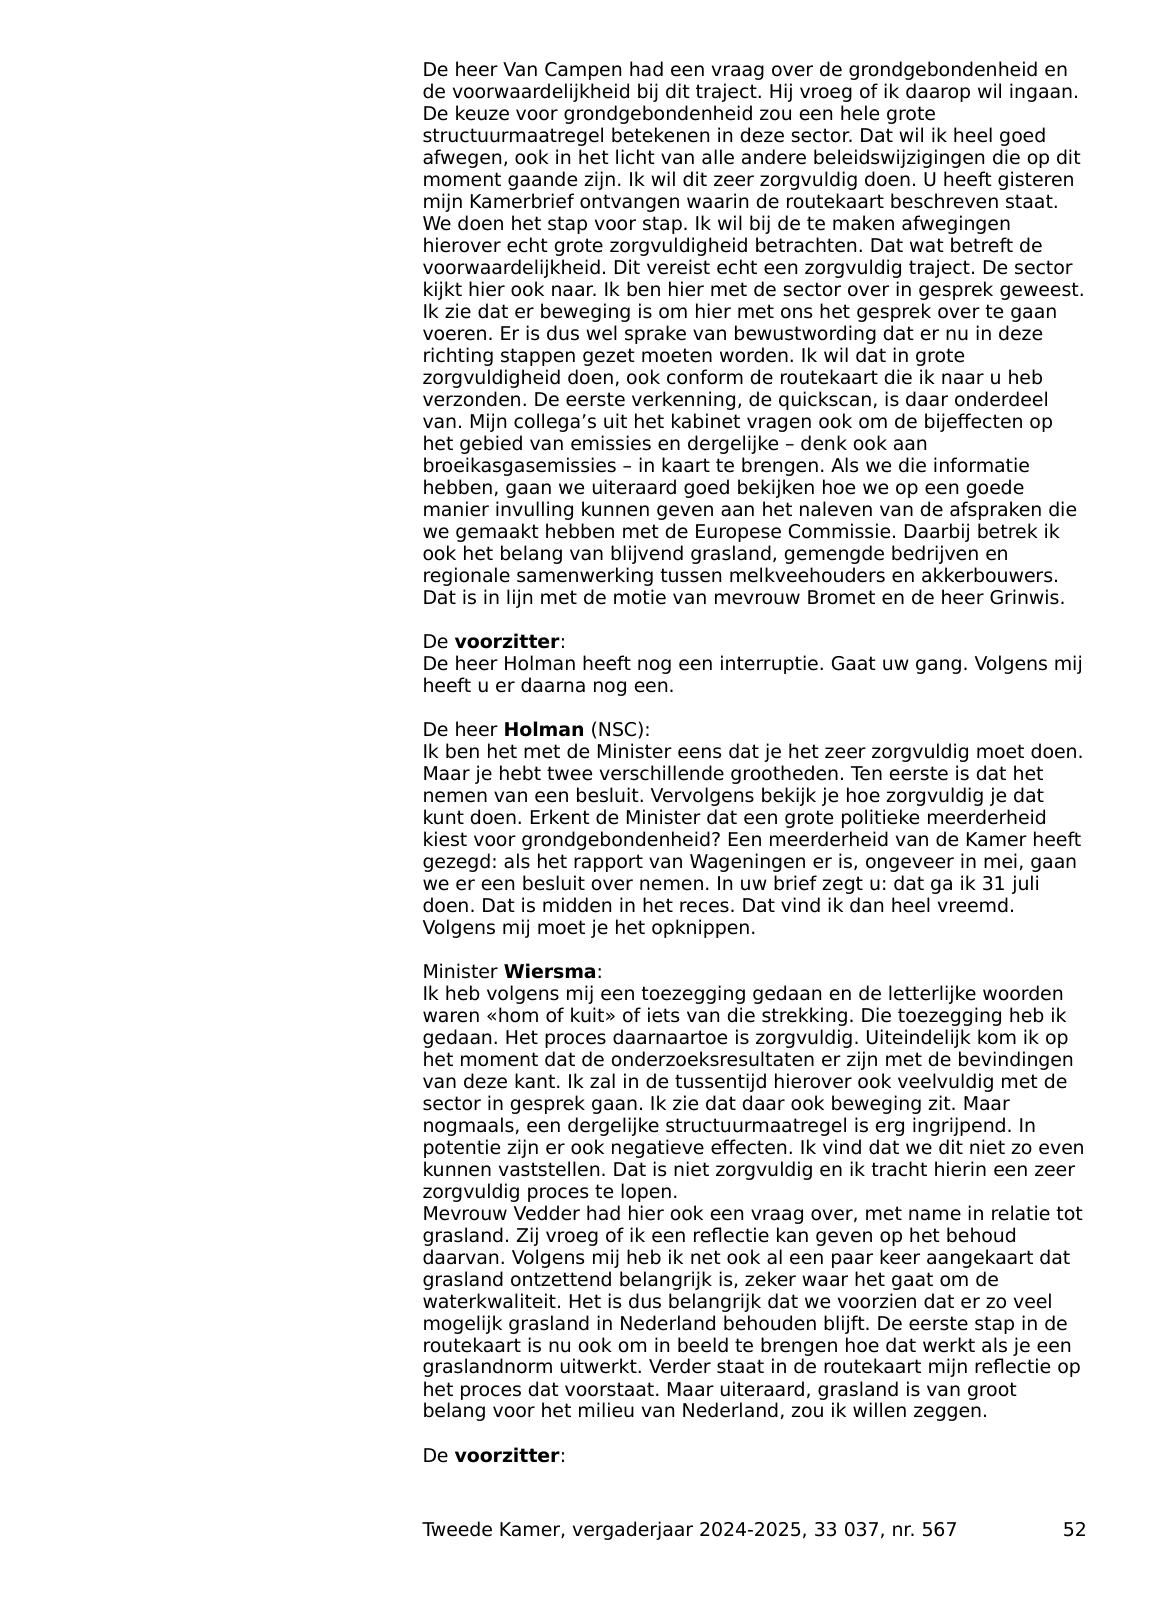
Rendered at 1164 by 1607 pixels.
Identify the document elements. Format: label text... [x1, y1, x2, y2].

text De voorzitter: [422, 1444, 1087, 1467]
text Ik heb volgens mij een toezegging gedaan en de letterlijke woorden waren «hom of kuit» of iets van die strekking. Die toezegging heb ik gedaan. Het proces daarnaartoe is zorgvuldig. Uiteindelijk kom ik op het moment dat de onderzoeksresultaten er zijn met de bevindingen van deze kant. Ik zal in de tussentijd hierover ook veelvuldig met de sector in gesprek gaan. Ik zie dat daar ook beweging zit. Maar nogmaals, een dergelijke structuurmaatregel is erg ingrijpend. In potentie zijn er ook negatieve effecten. Ik vind dat we dit niet zo even kunnen vaststellen. Dat is niet zorgvuldig en ik tracht hierin een zeer zorgvuldig proces te lopen. [422, 983, 1087, 1203]
text Minister Wiersma: [422, 961, 1087, 983]
text De heer Holman (NSC): [422, 719, 1087, 741]
text De voorzitter: [422, 631, 1087, 653]
text De heer Van Campen had een vraag over de grondgebondenheid en de voorwaardelijkheid bij dit traject. Hij vroeg of ik daarop wil ingaan. De keuze voor grondgebondenheid zou een hele grote structuurmaatregel betekenen in deze sector. Dat wil ik heel goed afwegen, ook in het licht van alle andere beleidswijzigingen die op dit moment gaande zijn. Ik wil dit zeer zorgvuldig doen. U heeft gisteren mijn Kamerbrief ontvangen waarin de routekaart beschreven staat. We doen het stap voor stap. Ik wil bij de te maken afwegingen hierover echt grote zorgvuldigheid betrachten. Dat wat betreft de voorwaardelijkheid. Dit vereist echt een zorgvuldig traject. De sector kijkt hier ook naar. Ik ben hier met de sector over in gesprek geweest. Ik zie dat er beweging is om hier met ons het gesprek over te gaan voeren. Er is dus wel sprake van bewustwording dat er nu in deze richting stappen gezet moeten worden. Ik wil dat in grote zorgvuldigheid doen, ook conform de routekaart die ik naar u heb verzonden. De eerste verkenning, de quickscan, is daar onderdeel van. Mijn collega’s uit het kabinet vragen ook om de bijeffecten op het gebied van emissies en dergelijke – denk ook aan broeikasgasemissies – in kaart te brengen. Als we die informatie hebben, gaan we uiteraard goed bekijken hoe we op een goede manier invulling kunnen geven aan het naleven van de afspraken die we gemaakt hebben met de Europese Commissie. Daarbij betrek ik ook het belang van blijvend grasland, gemengde bedrijven en regionale samenwerking tussen melkveehouders en akkerbouwers. Dat is in lijn met de motie van mevrouw Bromet en de heer Grinwis. [422, 59, 1087, 608]
text De heer Holman heeft nog een interruptie. Gaat uw gang. Volgens mij heeft u er daarna nog een. [422, 653, 1087, 697]
text Mevrouw Vedder had hier ook een vraag over, met name in relatie tot grasland. Zij vroeg of ik een reflectie kan geven op het behoud daarvan. Volgens mij heb ik net ook al een paar keer aangekaart dat grasland ontzettend belangrijk is, zeker waar het gaat om de waterkwaliteit. Het is dus belangrijk dat we voorzien dat er zo veel mogelijk grasland in Nederland behouden blijft. De eerste stap in de routekaart is nu ook om in beeld te brengen hoe dat werkt als je een graslandnorm uitwerkt. Verder staat in de routekaart mijn reflectie op het proces dat voorstaat. Maar uiteraard, grasland is van groot belang voor het milieu van Nederland, zou ik willen zeggen. [422, 1203, 1087, 1422]
text Ik ben het met de Minister eens dat je het zeer zorgvuldig moet doen. Maar je hebt twee verschillende grootheden. Ten eerste is dat het nemen van een besluit. Vervolgens bekijk je hoe zorgvuldig je dat kunt doen. Erkent de Minister dat een grote politieke meerderheid kiest voor grondgebondenheid? Een meerderheid van de Kamer heeft gezegd: als het rapport van Wageningen er is, ongeveer in mei, gaan we er een besluit over nemen. In uw brief zegt u: dat ga ik 31 juli doen. Dat is midden in het reces. Dat vind ik dan heel vreemd. Volgens mij moet je het opknippen. [422, 741, 1087, 939]
